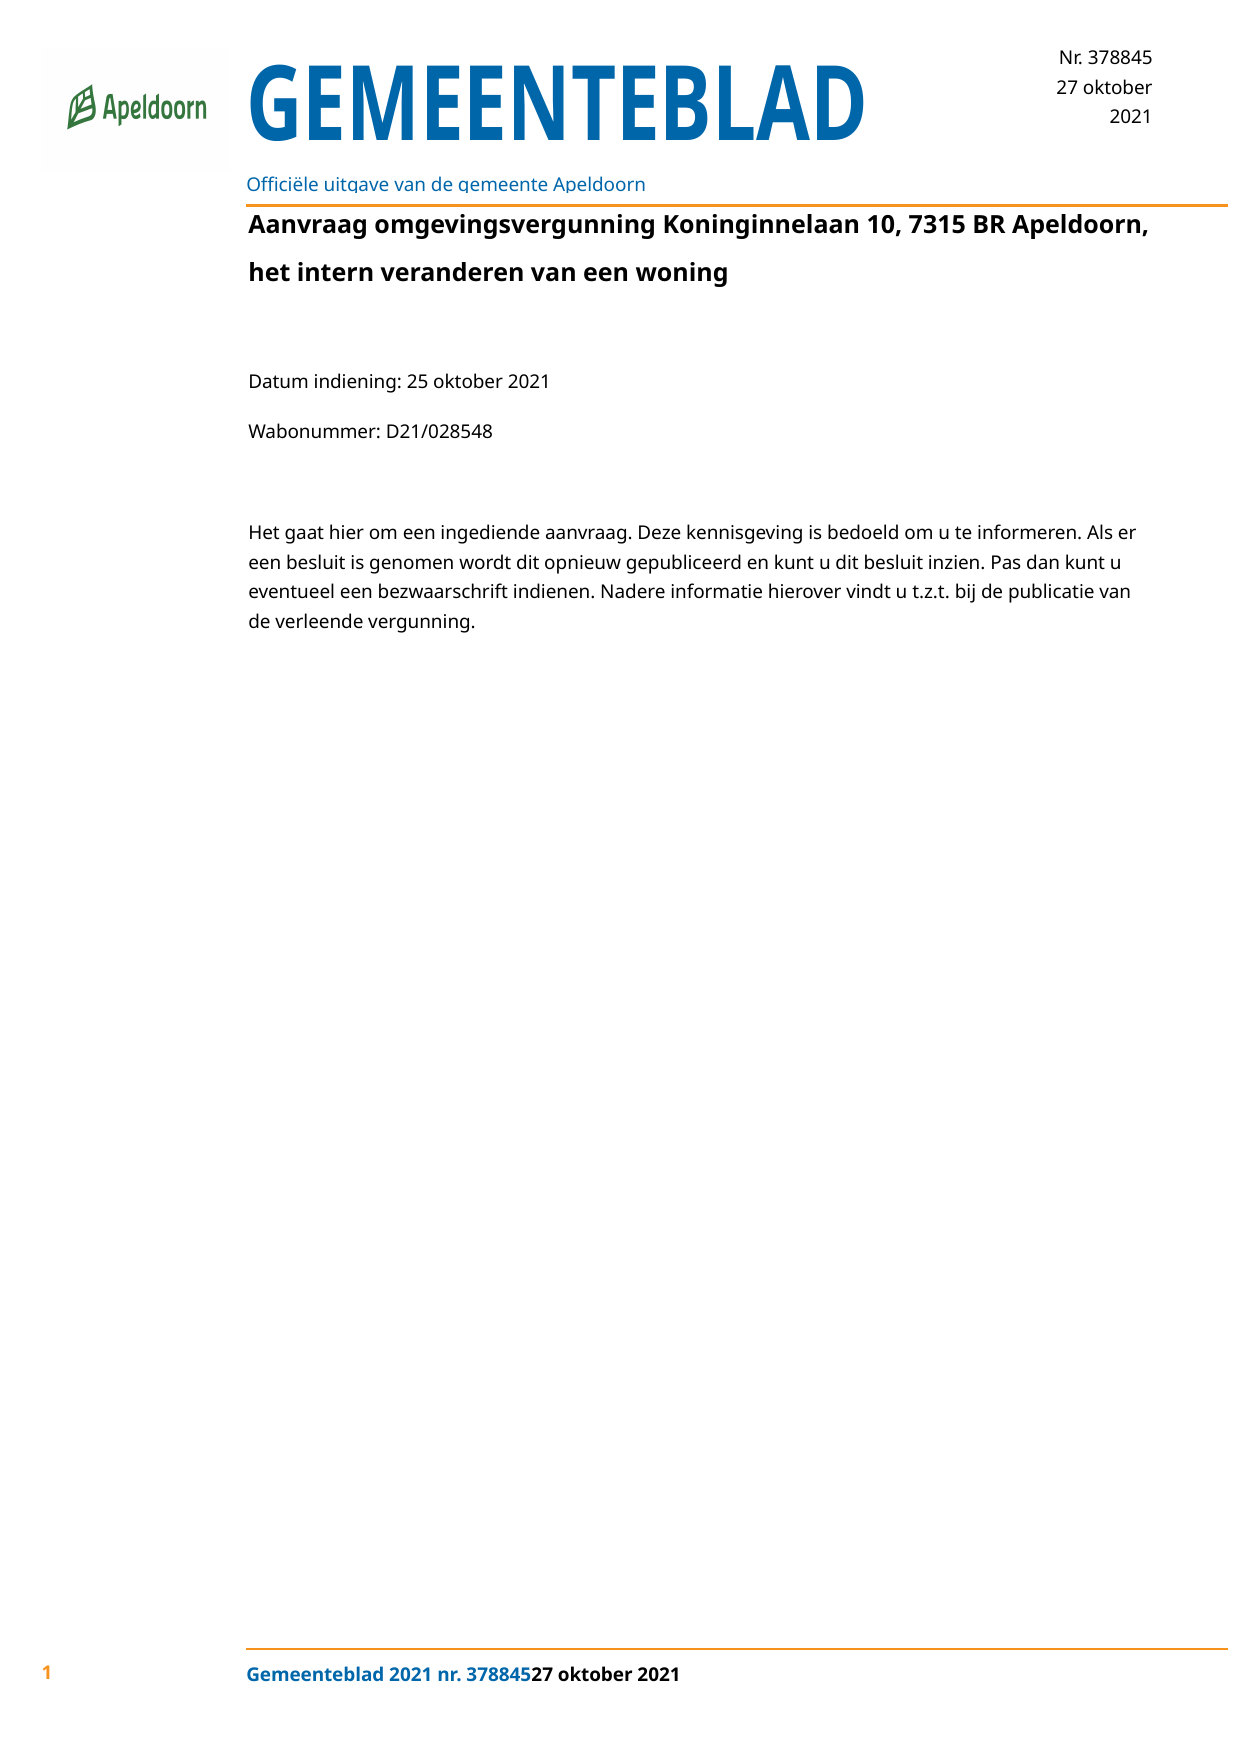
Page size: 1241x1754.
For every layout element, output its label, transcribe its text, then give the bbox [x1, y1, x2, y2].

text Aanvraag omgevingsvergunning Koninginnelaan 10, 7315 BR Apeldoorn, het intern veranderen van een woning [248, 207, 1152, 288]
text Het gaat hier om een ingediende aanvraag. Deze kennisgeving is bedoeld om u te informeren. Als er een besluit is genomen wordt dit opnieuw gepubliceerd en kunt u dit besluit inzien. Pas dan kunt u eventueel een bezwaarschrift indienen. Nadere informatie hierover vindt u t.z.t. bij de publicatie van de verleende vergunning. [248, 519, 1152, 634]
text Datum indiening: 25 oktober 2021 [248, 368, 1152, 394]
picture [41, 47, 231, 172]
text Wabonummer: D21/028548 [248, 419, 1152, 444]
